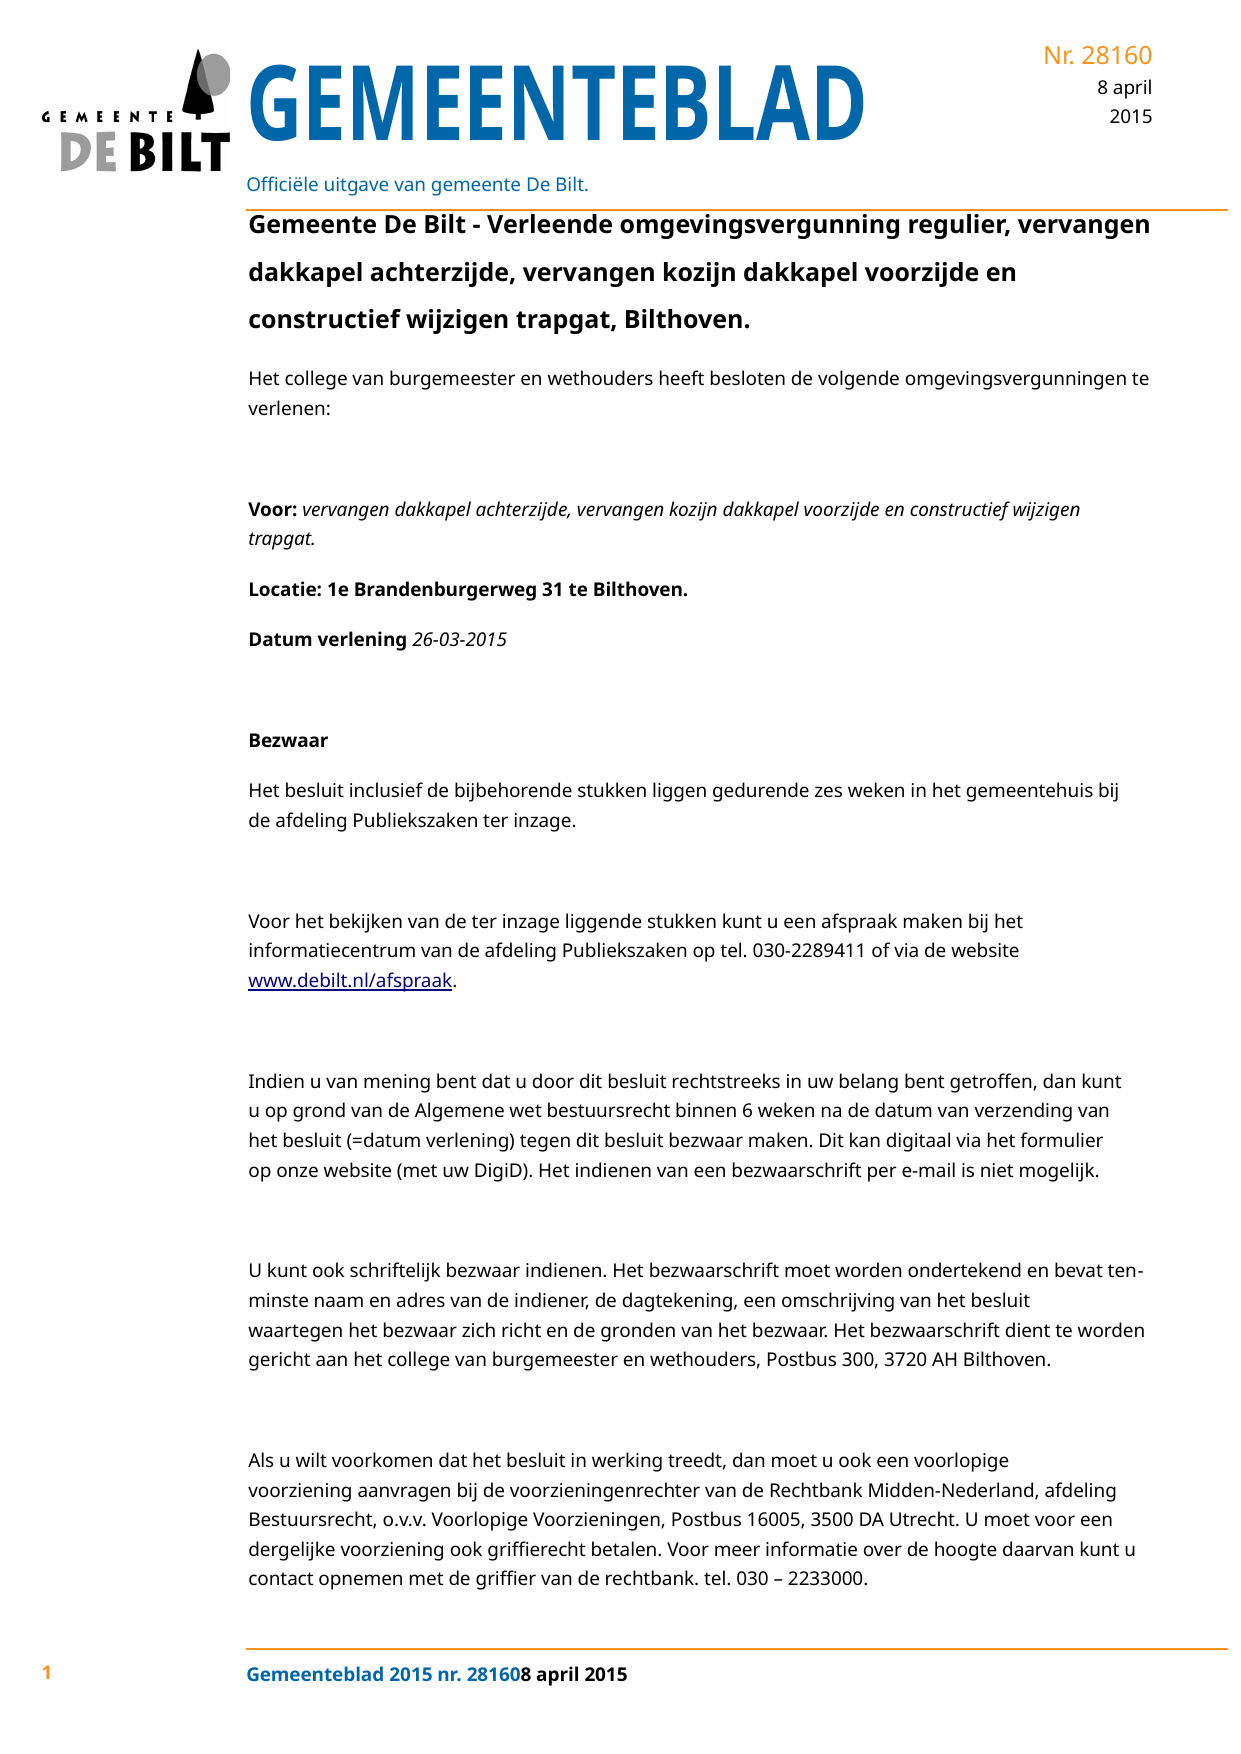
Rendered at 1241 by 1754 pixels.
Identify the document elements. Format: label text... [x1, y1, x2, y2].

text Locatie: 1e Brandenburgerweg 31 te Bilthoven. [248, 576, 1152, 602]
text Bezwaar [248, 727, 1152, 753]
text Het college van burgemeester en wethouders heeft besloten de volgende omgevingsvergunningen te verlenen: [248, 366, 1152, 421]
text Indien u van mening bent dat u door dit besluit rechtstreeks in uw belang bent getroffen, dan kunt u op grond van de Algemene wet bestuursrecht binnen 6 weken na de datum van verzending van het besluit (=datum verlening) tegen dit besluit bezwaar maken. Dit kan digitaal via het formulier op onze website (met uw DigiD). Het indienen van een bezwaarschrift per e-mail is niet mogelijk. [248, 1068, 1152, 1182]
text Voor: vervangen dakkapel achterzijde, vervangen kozijn dakkapel voorzijde en constructief wijzigen trapgat. [248, 496, 1152, 551]
text Als u wilt voorkomen dat het besluit in werking treedt, dan moet u ook een voorlopige voorziening aanvragen bij de voorzieningenrechter van de Rechtbank Midden-Nederland, afdeling Bestuursrecht, o.v.v. Voorlopige Voorzieningen, Postbus 16005, 3500 DA Utrecht. U moet voor een dergelijke voorziening ook griffierecht betalen. Voor meer informatie over de hoogte daarvan kunt u contact opnemen met de griffier van de rechtbank. tel. 030 – 2233000. [248, 1447, 1152, 1591]
text U kunt ook schriftelijk bezwaar indienen. Het bezwaarschrift moet worden ondertekend en bevat ten­minste naam en adres van de indiener, de dagtekening, een omschrijving van het besluit waartegen het bezwaar zich richt en de gronden van het bezwaar. Het bezwaarschrift dient te worden gericht aan het college van burgemeester en wethouders, Postbus 300, 3720 AH Bilthoven. [248, 1258, 1152, 1372]
text Voor het bekijken van de ter inzage liggende stukken kunt u een afspraak maken bij het informatiecentrum van de afdeling Publiekszaken op tel. 030-2289411 of via de website www.debilt.nl/afspraak. [248, 908, 1152, 993]
text Het besluit inclusief de bijbehorende stukken liggen gedurende zes weken in het gemeentehuis bij de afdeling Publiekszaken ter inzage. [248, 778, 1152, 833]
picture [41, 47, 231, 172]
text Datum verlening 26-03-2015 [248, 626, 1152, 652]
text Gemeente De Bilt - Verleende omgevingsvergunning regulier, vervangen dakkapel achterzijde, vervangen kozijn dakkapel voorzijde en constructief wijzigen trapgat, Bilthoven. [248, 211, 1152, 336]
